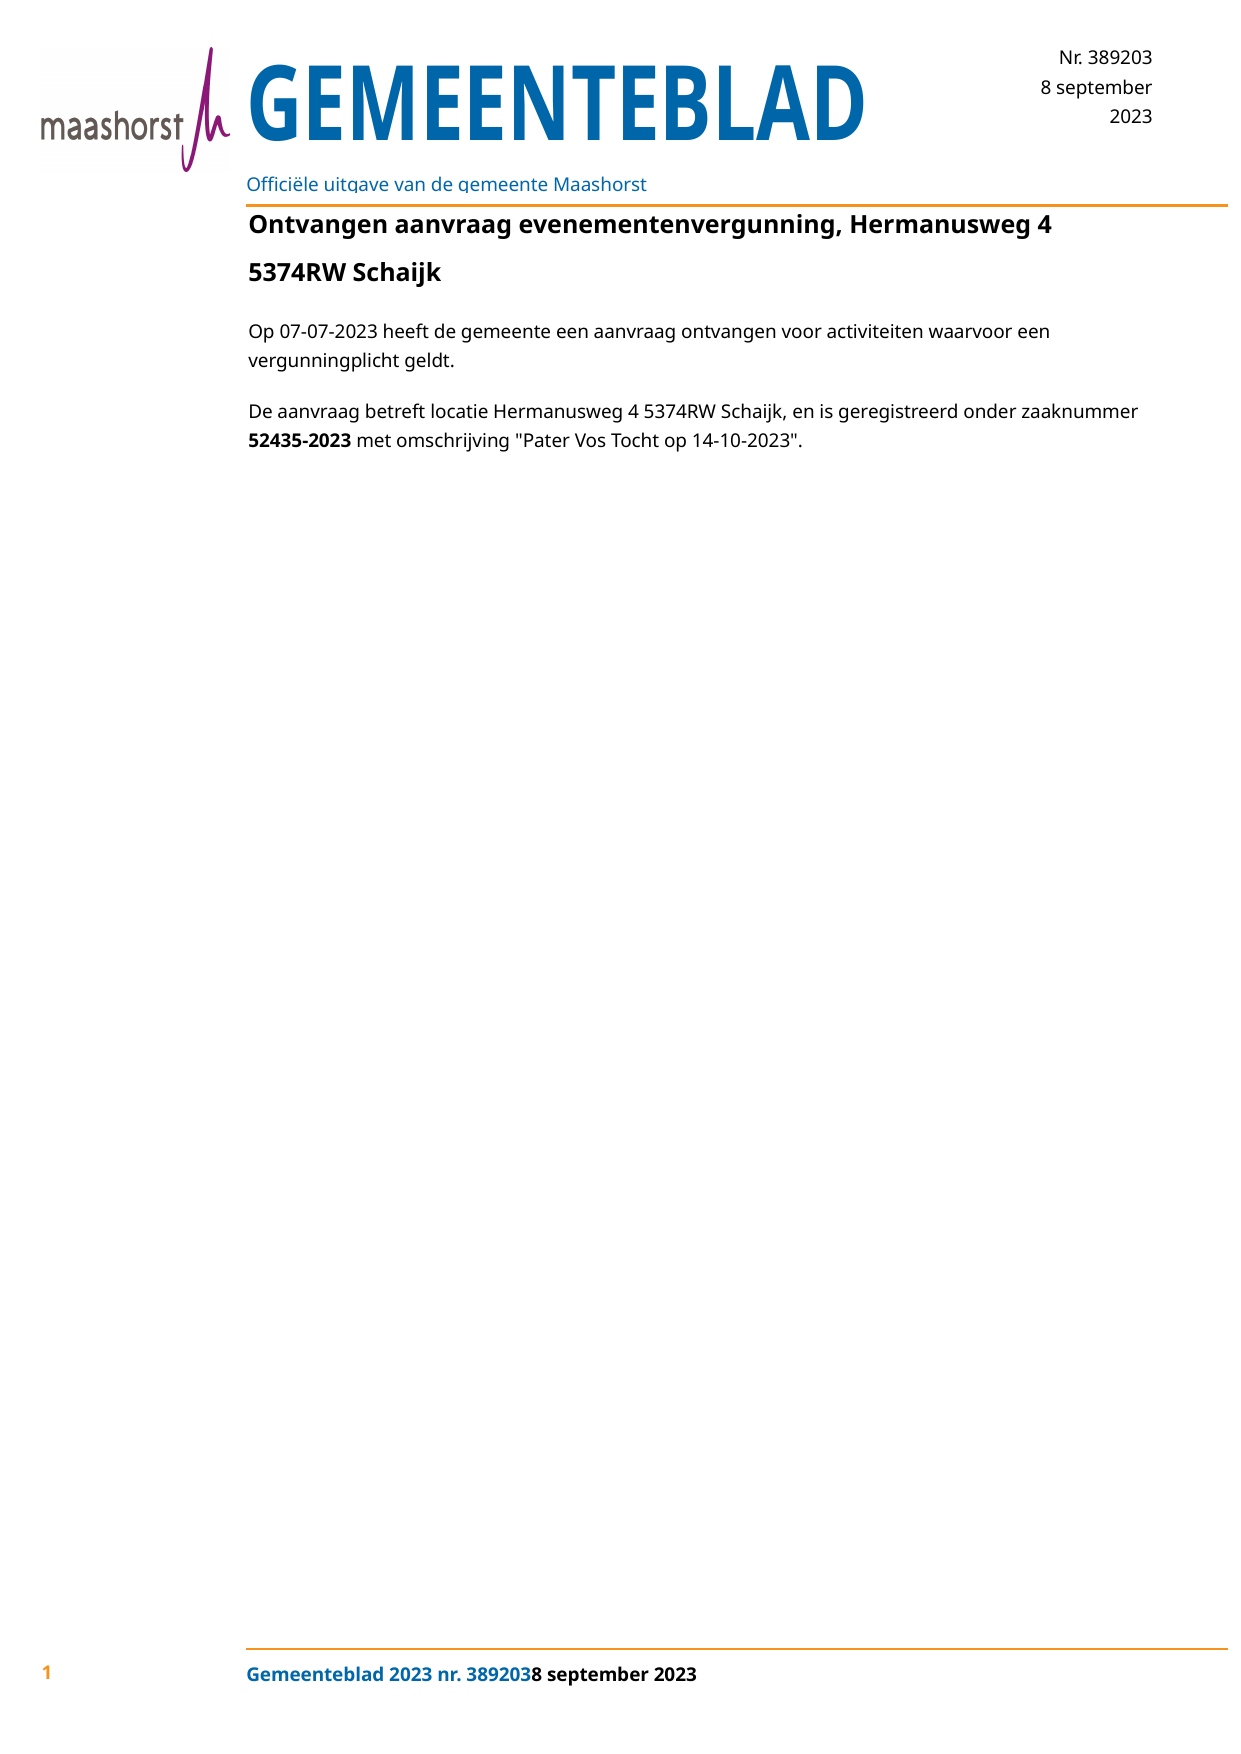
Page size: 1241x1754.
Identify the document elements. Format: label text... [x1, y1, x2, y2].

text Ontvangen aanvraag evenementenvergunning, Hermanusweg 4 5374RW Schaijk [248, 207, 1152, 288]
text Op 07-07-2023 heeft de gemeente een aanvraag ontvangen voor activiteiten waarvoor een vergunningplicht geldt. [248, 318, 1152, 373]
picture [41, 47, 231, 172]
text De aanvraag betreft locatie Hermanusweg 4 5374RW Schaijk, en is geregistreerd onder zaaknummer 52435-2023 met omschrijving "Pater Vos Tocht op 14-10-2023". [248, 398, 1152, 453]
